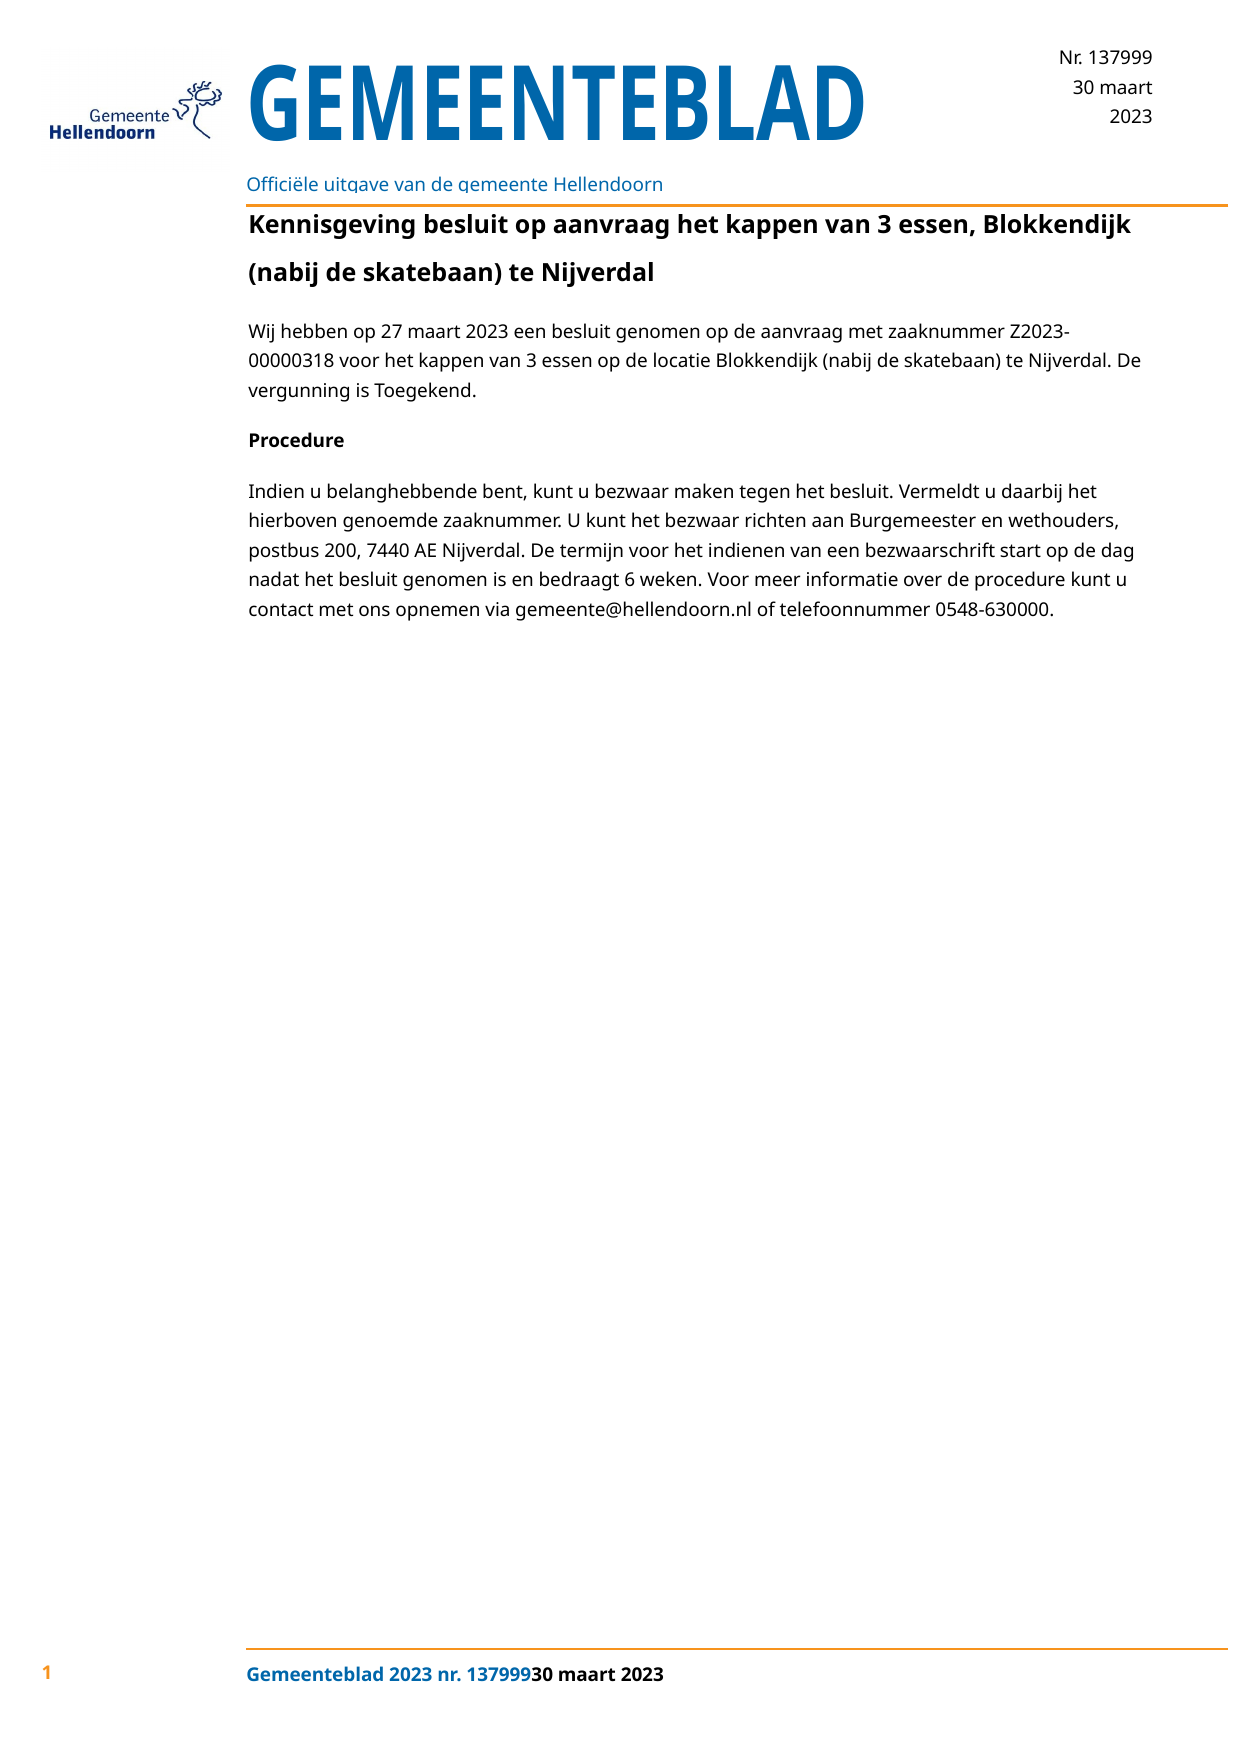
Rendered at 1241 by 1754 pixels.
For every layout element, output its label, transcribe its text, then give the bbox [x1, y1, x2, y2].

text Kennisgeving besluit op aanvraag het kappen van 3 essen, Blokkendijk (nabij de skatebaan) te Nijverdal [248, 207, 1152, 288]
picture [41, 47, 231, 172]
text Wij hebben op 27 maart 2023 een besluit genomen op de aanvraag met zaaknummer Z2023-00000318 voor het kappen van 3 essen op de locatie Blokkendijk (nabij de skatebaan) te Nijverdal. De vergunning is Toegekend. [248, 318, 1152, 403]
text Indien u belanghebbende bent, kunt u bezwaar maken tegen het besluit. Vermeldt u daarbij het hierboven genoemde zaaknummer. U kunt het bezwaar richten aan Burgemeester en wethouders, postbus 200, 7440 AE Nijverdal. De termijn voor het indienen van een bezwaarschrift start op de dag nadat het besluit genomen is en bedraagt 6 weken. Voor meer informatie over de procedure kunt u contact met ons opnemen via gemeente@hellendoorn.nl of telefoonnummer 0548-630000. [248, 478, 1152, 622]
text Procedure [248, 427, 1152, 453]
